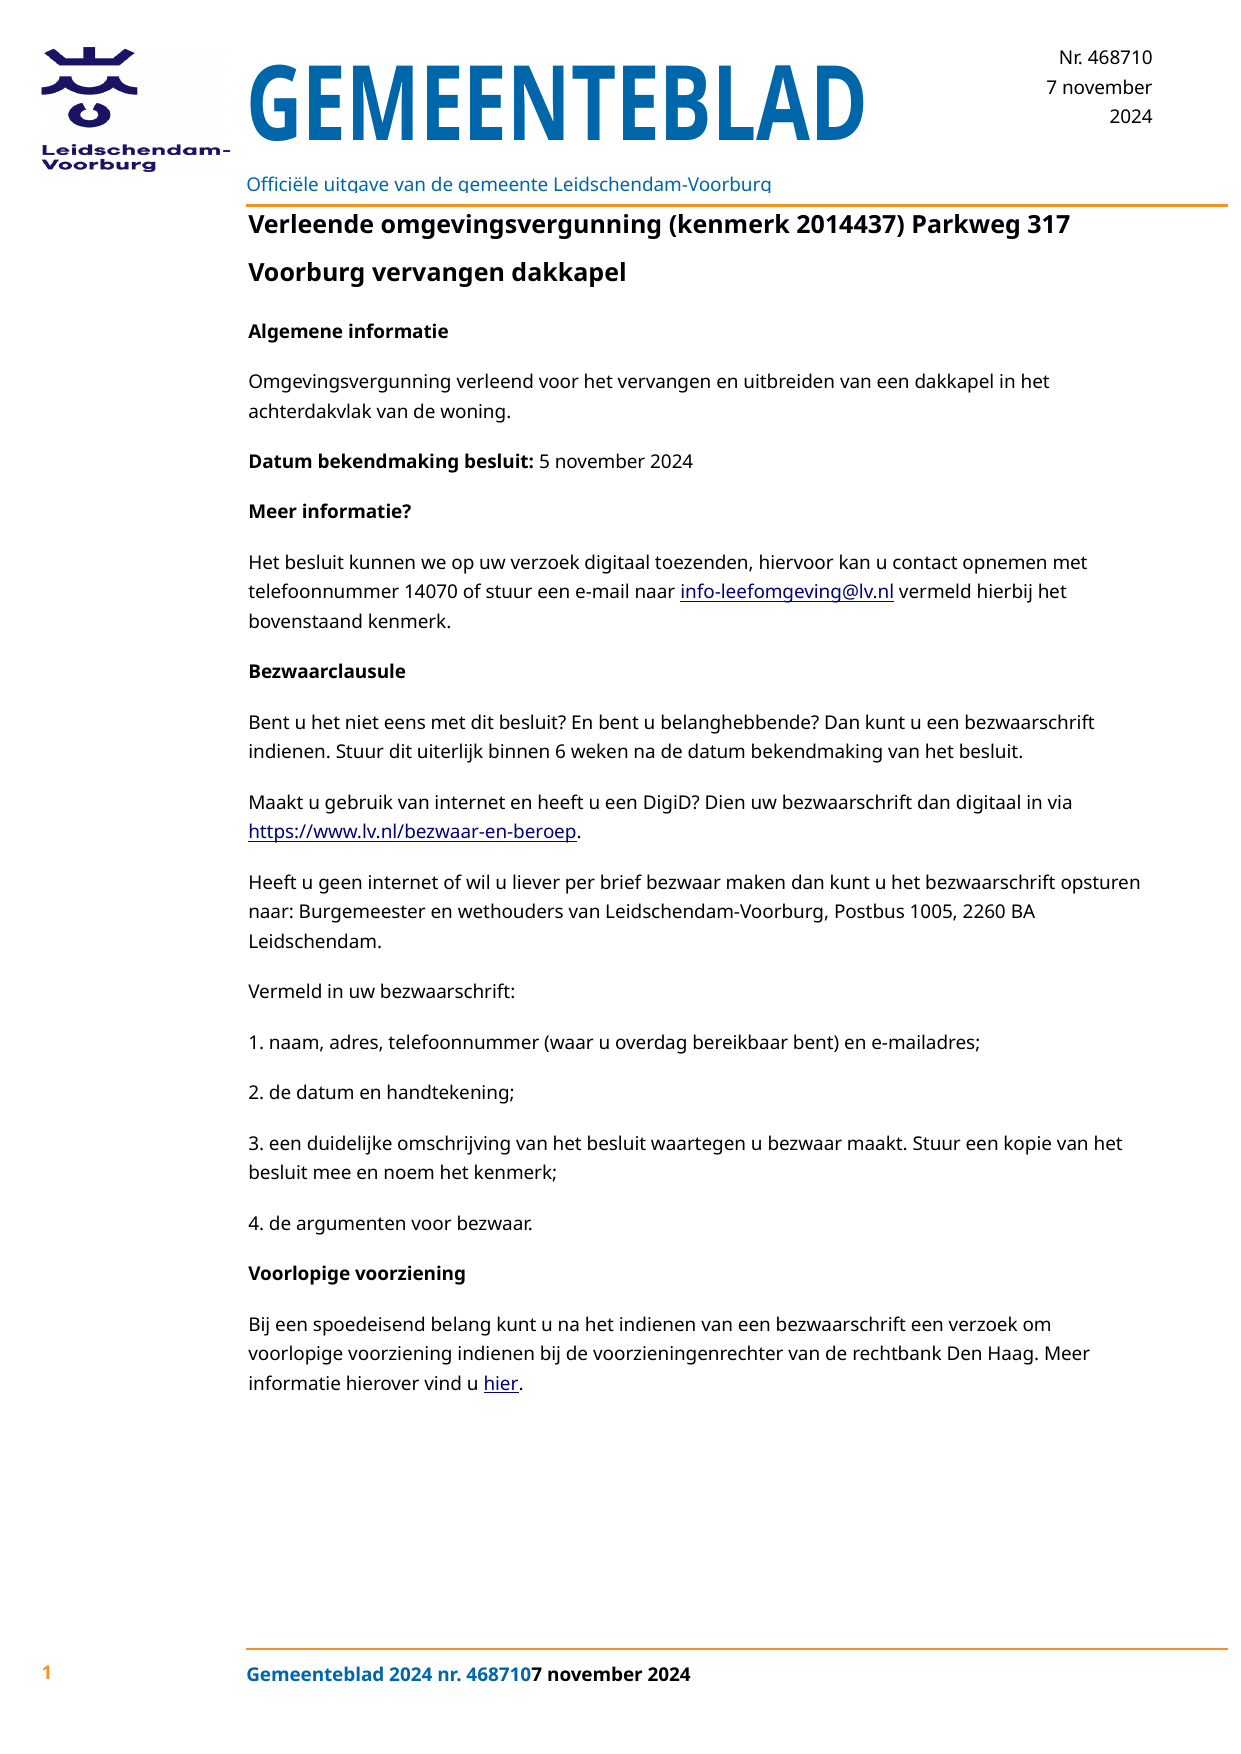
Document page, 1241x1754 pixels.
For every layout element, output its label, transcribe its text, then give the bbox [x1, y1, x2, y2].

text Voorlopige voorziening [248, 1260, 1152, 1286]
text Algemene informatie [248, 318, 1152, 344]
text 1. naam, adres, telefoonnummer (waar u overdag bereikbaar bent) en e-mailadres; [248, 1029, 1152, 1055]
text Omgevingsvergunning verleend voor het vervangen en uitbreiden van een dakkapel in het achterdakvlak van de woning. [248, 368, 1152, 424]
text Maakt u gebruik van internet en heeft u een DigiD? Dien uw bezwaarschrift dan digitaal in via https://www.lv.nl/bezwaar-en-beroep. [248, 789, 1152, 844]
text Het besluit kunnen we op uw verzoek digitaal toezenden, hiervoor kan u contact opnemen met telefoonnummer 14070 of stuur een e-mail naar info-leefomgeving@lv.nl vermeld hierbij het bovenstaand kenmerk. [248, 549, 1152, 634]
text 2. de datum en handtekening; [248, 1079, 1152, 1105]
text Bij een spoedeisend belang kunt u na het indienen van een bezwaarschrift een verzoek om voorlopige voorziening indienen bij de voorzieningenrechter van de rechtbank Den Haag. Meer informatie hierover vind u hier. [248, 1311, 1152, 1396]
text Datum bekendmaking besluit: 5 november 2024 [248, 448, 1152, 474]
text 3. een duidelijke omschrijving van het besluit waartegen u bezwaar maakt. Stuur een kopie van het besluit mee en noem het kenmerk; [248, 1130, 1152, 1185]
picture [41, 47, 231, 172]
text Vermeld in uw bezwaarschrift: [248, 979, 1152, 1004]
text Verleende omgevingsvergunning (kenmerk 2014437) Parkweg 317 Voorburg vervangen dakkapel [248, 207, 1152, 288]
text Bezwaarclausule [248, 659, 1152, 684]
text 4. de argumenten voor bezwaar. [248, 1210, 1152, 1236]
text Bent u het niet eens met dit besluit? En bent u belanghebbende? Dan kunt u een bezwaarschrift indienen. Stuur dit uiterlijk binnen 6 weken na de datum bekendmaking van het besluit. [248, 709, 1152, 764]
text Meer informatie? [248, 499, 1152, 524]
text Heeft u geen internet of wil u liever per brief bezwaar maken dan kunt u het bezwaarschrift opsturen naar: Burgemeester en wethouders van Leidschendam-Voorburg, Postbus 1005, 2260 BA Leidschendam. [248, 869, 1152, 954]
